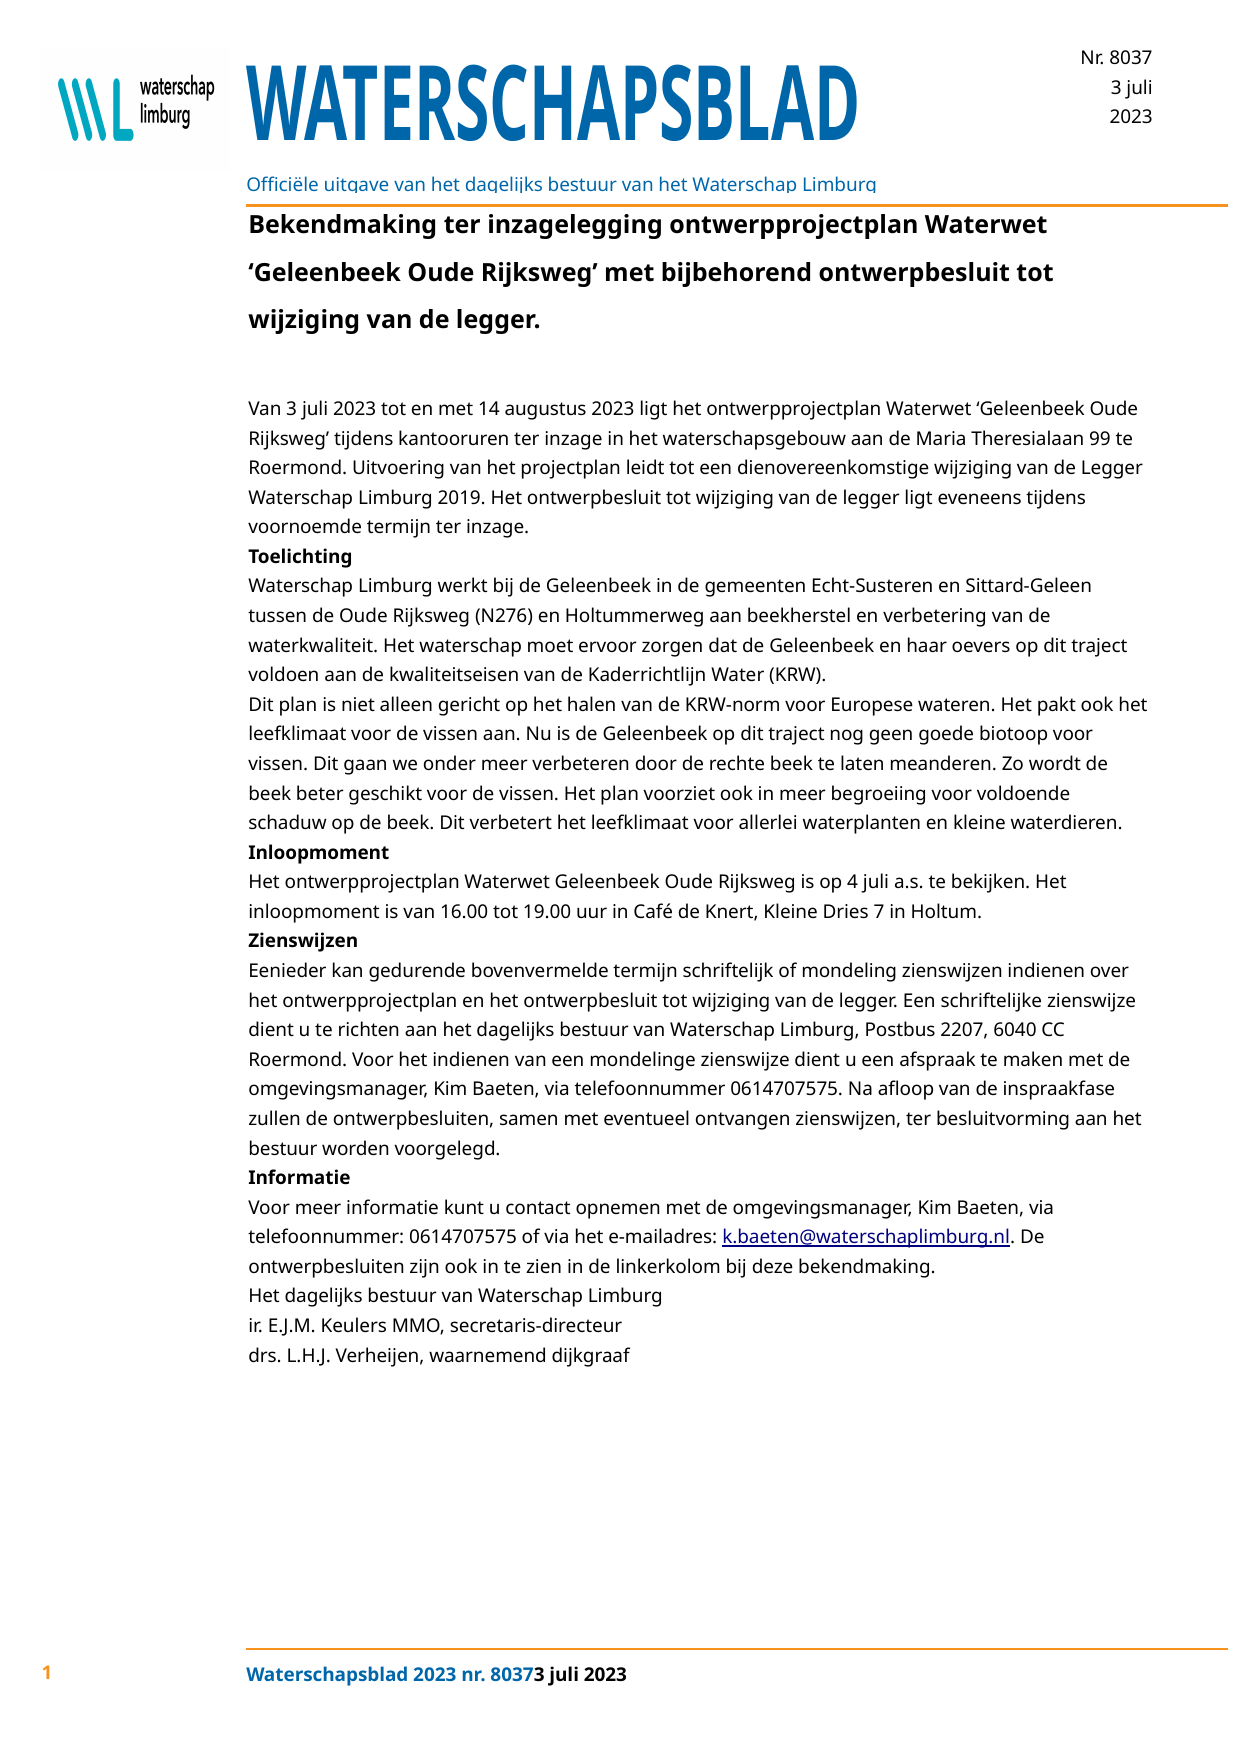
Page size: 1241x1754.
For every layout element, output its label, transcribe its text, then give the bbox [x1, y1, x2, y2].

text Informatie [248, 1164, 1152, 1190]
text Voor meer informatie kunt u contact opnemen met de omgevingsmanager, Kim Baeten, via telefoonnummer: 0614707575 of via het e-mailadres: k.baeten@waterschaplimburg.nl. De ontwerpbesluiten zijn ook in te zien in de linkerkolom bij deze bekendmaking. [248, 1194, 1152, 1279]
text Waterschap Limburg werkt bij de Geleenbeek in de gemeenten Echt-Susteren en Sittard-Geleen tussen de Oude Rijksweg (N276) en Holtummerweg aan beekherstel en verbetering van de waterkwaliteit. Het waterschap moet ervoor zorgen dat de Geleenbeek en haar oevers op dit traject voldoen aan de kwaliteitseisen van de Kaderrichtlijn Water (KRW). [248, 573, 1152, 687]
text Dit plan is niet alleen gericht op het halen van de KRW-norm voor Europese wateren. Het pakt ook het leefklimaat voor de vissen aan. Nu is de Geleenbeek op dit traject nog geen goede biotoop voor vissen. Dit gaan we onder meer verbeteren door de rechte beek te laten meanderen. Zo wordt de beek beter geschikt voor de vissen. Het plan voorziet ook in meer begroeiing voor voldoende schaduw op de beek. Dit verbetert het leefklimaat voor allerlei waterplanten en kleine waterdieren. [248, 691, 1152, 835]
text Van 3 juli 2023 tot en met 14 augustus 2023 ligt het ontwerpprojectplan Waterwet ‘Geleenbeek Oude Rijksweg’ tijdens kantooruren ter inzage in het waterschapsgebouw aan de Maria Theresialaan 99 te Roermond. Uitvoering van het projectplan leidt tot een dienovereenkomstige wijziging van de Legger Waterschap Limburg 2019. Het ontwerpbesluit tot wijziging van de legger ligt eveneens tijdens voornoemde termijn ter inzage. [248, 395, 1152, 539]
text drs. L.H.J. Verheijen, waarnemend dijkgraaf [248, 1342, 1152, 1367]
text Toelichting [248, 543, 1152, 569]
text Eenieder kan gedurende bovenvermelde termijn schriftelijk of mondeling zienswijzen indienen over het ontwerpprojectplan en het ontwerpbesluit tot wijziging van de legger. Een schriftelijke zienswijze dient u te richten aan het dagelijks bestuur van Waterschap Limburg, Postbus 2207, 6040 CC Roermond. Voor het indienen van een mondelinge zienswijze dient u een afspraak te maken met de omgevingsmanager, Kim Baeten, via telefoonnummer 0614707575. Na afloop van de inspraakfase zullen de ontwerpbesluiten, samen met eventueel ontvangen zienswijzen, ter besluitvorming aan het bestuur worden voorgelegd. [248, 957, 1152, 1160]
text Bekendmaking ter inzagelegging ontwerpprojectplan Waterwet ‘Geleenbeek Oude Rijksweg’ met bijbehorend ontwerpbesluit tot wijziging van de legger. [248, 207, 1152, 336]
text Inloopmoment [248, 839, 1152, 864]
text Het ontwerpprojectplan Waterwet Geleenbeek Oude Rijksweg is op 4 juli a.s. te bekijken. Het inloopmoment is van 16.00 tot 19.00 uur in Café de Knert, Kleine Dries 7 in Holtum. [248, 868, 1152, 924]
text Zienswijzen [248, 928, 1152, 953]
text ir. E.J.M. Keulers MMO, secretaris-directeur [248, 1312, 1152, 1338]
picture [41, 47, 231, 172]
text Het dagelijks bestuur van Waterschap Limburg [248, 1283, 1152, 1308]
